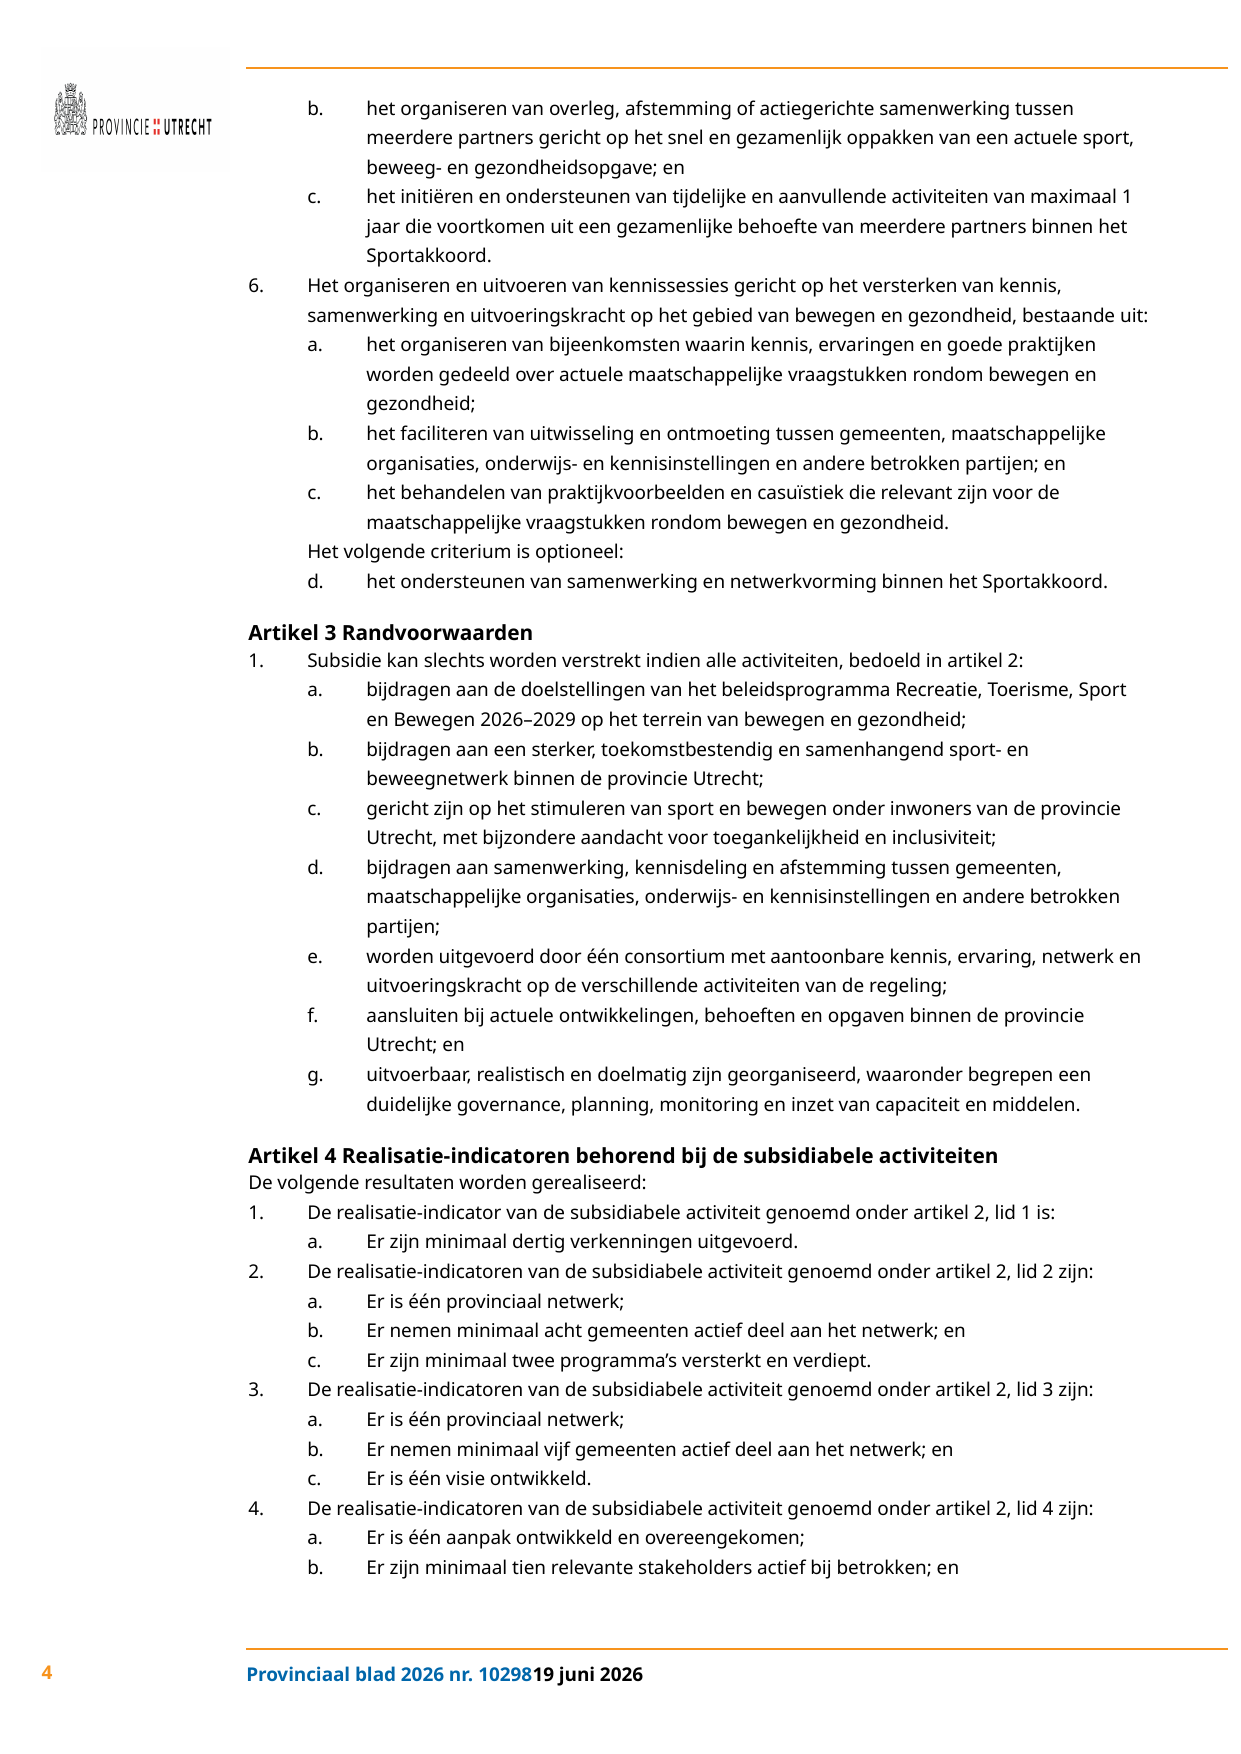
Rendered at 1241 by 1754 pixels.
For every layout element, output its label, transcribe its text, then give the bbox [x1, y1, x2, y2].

list het behandelen van praktijkvoorbeelden en casuïstiek die relevant zijn voor de maatschappelijke vraagstukken rondom bewegen en gezondheid. [307, 479, 1152, 535]
list Er zijn minimaal tien relevante stakeholders actief bij betrokken; en [307, 1554, 1152, 1580]
text Artikel 4 Realisatie-indicatoren behorend bij de subsidiabele activiteiten [248, 1141, 1152, 1169]
list Het organiseren en uitvoeren van kennissessies gericht op het versterken van kennis, samenwerking en uitvoeringskracht op het gebied van bewegen en gezondheid, bestaande uit: [248, 272, 1152, 328]
list Het volgende criterium is optioneel: [248, 538, 1152, 564]
list het organiseren van bijeenkomsten waarin kennis, ervaringen en goede praktijken worden gedeeld over actuele maatschappelijke vraagstukken rondom bewegen en gezondheid; [307, 331, 1152, 416]
list bijdragen aan samenwerking, kennisdeling en afstemming tussen gemeenten, maatschappelijke organisaties, onderwijs- en kennisinstellingen en andere betrokken partijen; [307, 854, 1152, 939]
text De volgende resultaten worden gerealiseerd: [248, 1169, 1152, 1195]
list worden uitgevoerd door één consortium met aantoonbare kennis, ervaring, netwerk en uitvoeringskracht op de verschillende activiteiten van de regeling; [307, 943, 1152, 998]
list Er zijn minimaal twee programma’s versterkt en verdiept. [307, 1347, 1152, 1373]
list het ondersteunen van samenwerking en netwerkvorming binnen het Sportakkoord. [307, 568, 1152, 594]
list Er zijn minimaal dertig verkenningen uitgevoerd. [307, 1229, 1152, 1254]
list Er is één visie ontwikkeld. [307, 1465, 1152, 1491]
list Er is één provinciaal netwerk; [307, 1406, 1152, 1432]
list De realisatie-indicatoren van de subsidiabele activiteit genoemd onder artikel 2, lid 2 zijn: [248, 1258, 1152, 1284]
list De realisatie-indicatoren van de subsidiabele activiteit genoemd onder artikel 2, lid 3 zijn: [248, 1377, 1152, 1402]
list Er nemen minimaal vijf gemeenten actief deel aan het netwerk; en [307, 1436, 1152, 1462]
list bijdragen aan een sterker, toekomstbestendig en samenhangend sport- en beweegnetwerk binnen de provincie Utrecht; [307, 736, 1152, 791]
list uitvoerbaar, realistisch en doelmatig zijn georganiseerd, waaronder begrepen een duidelijke governance, planning, monitoring en inzet van capaciteit en middelen. [307, 1061, 1152, 1116]
text Artikel 3 Randvoorwaarden [248, 618, 1152, 647]
picture [41, 47, 231, 172]
list aansluiten bij actuele ontwikkelingen, behoeften en opgaven binnen de provincie Utrecht; en [307, 1002, 1152, 1057]
list De realisatie-indicatoren van de subsidiabele activiteit genoemd onder artikel 2, lid 4 zijn: [248, 1495, 1152, 1521]
list gericht zijn op het stimuleren van sport en bewegen onder inwoners van de provincie Utrecht, met bijzondere aandacht voor toegankelijkheid en inclusiviteit; [307, 795, 1152, 850]
list Er is één provinciaal netwerk; [307, 1288, 1152, 1314]
list De realisatie-indicator van de subsidiabele activiteit genoemd onder artikel 2, lid 1 is: [248, 1199, 1152, 1225]
list Er is één aanpak ontwikkeld en overeengekomen; [307, 1524, 1152, 1550]
list het organiseren van overleg, afstemming of actiegerichte samenwerking tussen meerdere partners gericht op het snel en gezamenlijk oppakken van een actuele sport, beweeg- en gezondheidsopgave; en [307, 95, 1152, 180]
list het faciliteren van uitwisseling en ontmoeting tussen gemeenten, maatschappelijke organisaties, onderwijs- en kennisinstellingen en andere betrokken partijen; en [307, 420, 1152, 476]
list Subsidie kan slechts worden verstrekt indien alle activiteiten, bedoeld in artikel 2: [248, 647, 1152, 673]
list het initiëren en ondersteunen van tijdelijke en aanvullende activiteiten van maximaal 1 jaar die voortkomen uit een gezamenlijke behoefte van meerdere partners binnen het Sportakkoord. [307, 183, 1152, 268]
list bijdragen aan de doelstellingen van het beleidsprogramma Recreatie, Toerisme, Sport en Bewegen 2026–2029 op het terrein van bewegen en gezondheid; [307, 677, 1152, 732]
list Er nemen minimaal acht gemeenten actief deel aan het netwerk; en [307, 1317, 1152, 1343]
